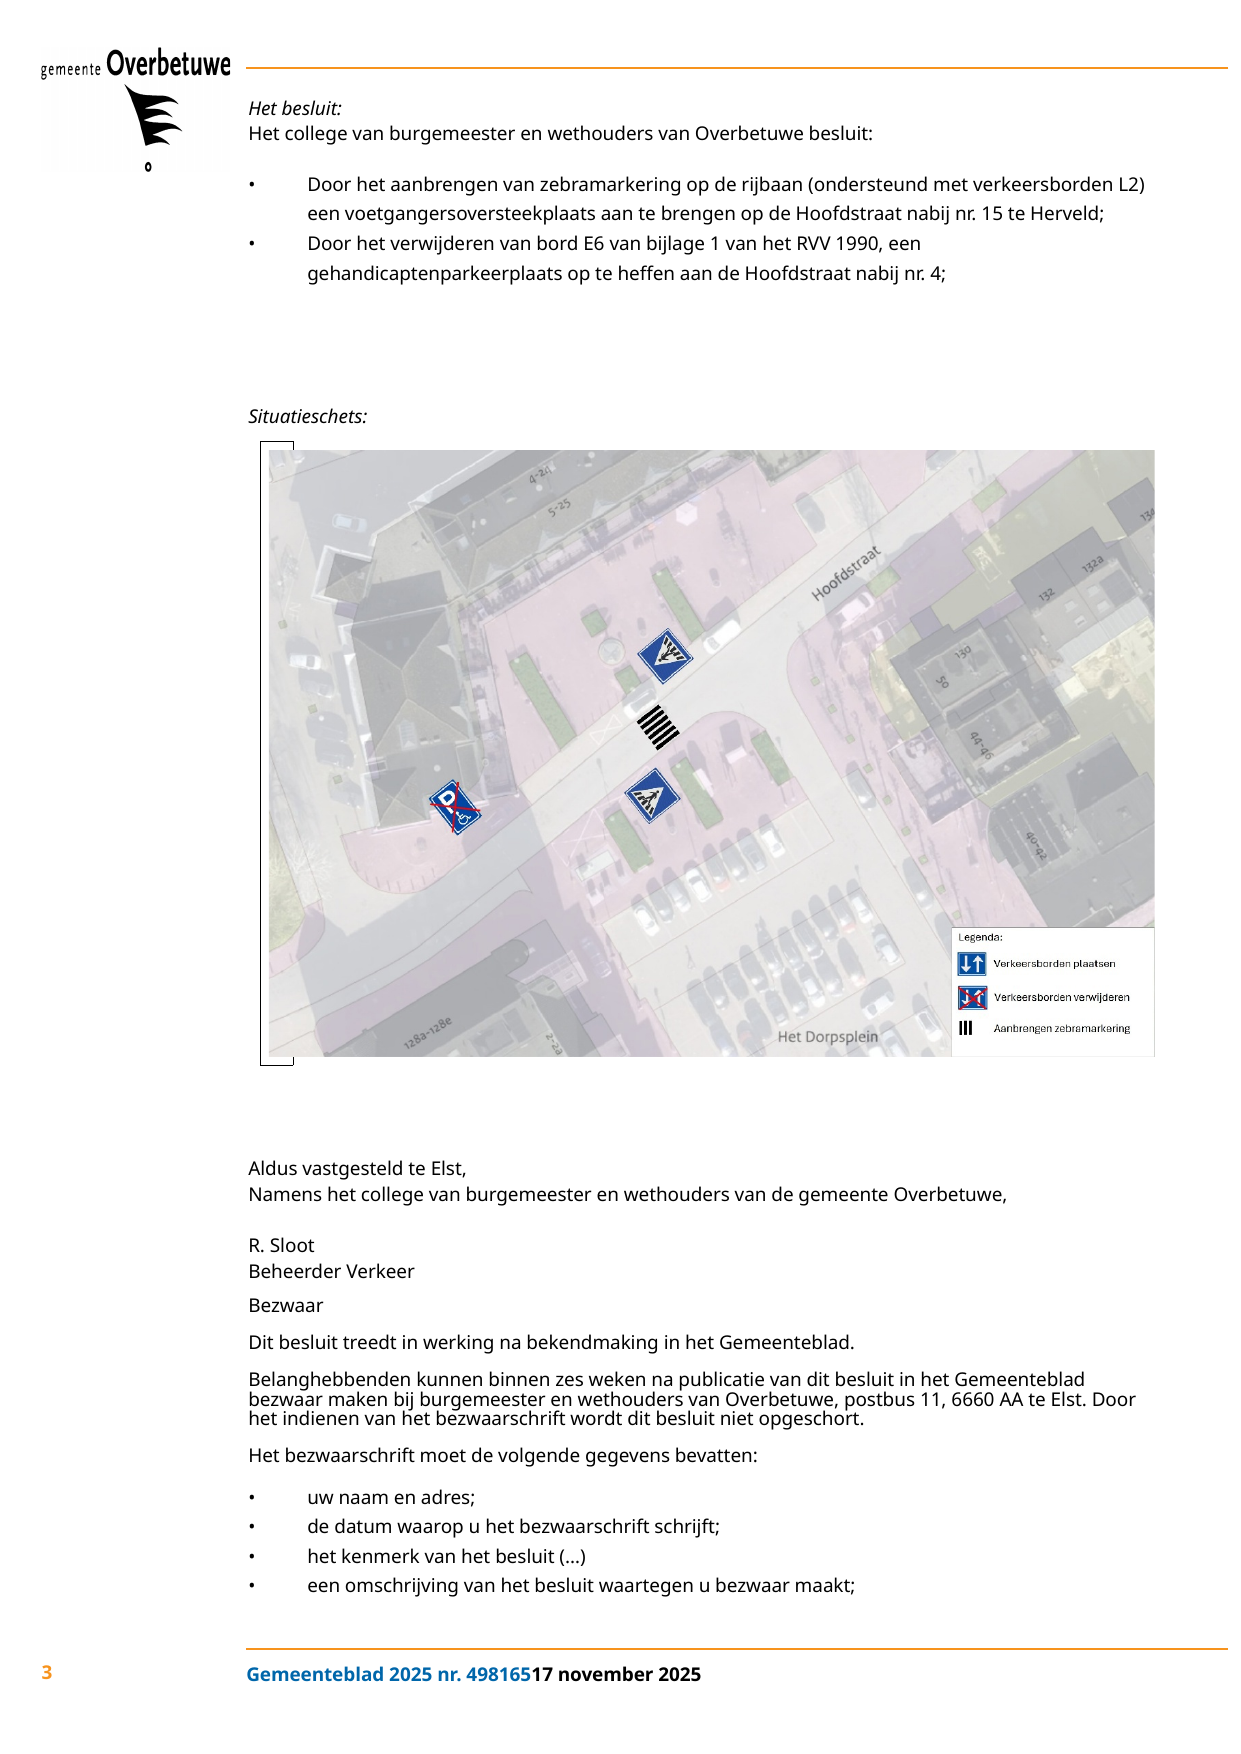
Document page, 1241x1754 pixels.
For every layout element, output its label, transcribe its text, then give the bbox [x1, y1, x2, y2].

text Dit besluit treedt in werking na bekendmaking in het Gemeenteblad. [248, 1334, 1152, 1354]
list een omschrijving van het besluit waartegen u bezwaar maakt; [248, 1573, 1152, 1598]
text Bezwaar [248, 1297, 1152, 1317]
list de datum waarop u het bezwaarschrift schrijft; [248, 1513, 1152, 1539]
text Aldus vastgesteld te Elst, [248, 1155, 1152, 1181]
text Het bezwaarschrift moet de volgende gegevens bevatten: [248, 1447, 1152, 1466]
text Situatieschets: [248, 404, 1152, 429]
text Namens het college van burgemeester en wethouders van de gemeente Overbetuwe, [248, 1181, 1152, 1207]
text Beheerder Verkeer [248, 1258, 1152, 1284]
list Door het aanbrengen van zebramarkering op de rijbaan (ondersteund met verkeersborden L2) een voetgangersoversteekplaats aan te brengen op de Hoofdstraat nabij nr. 15 te Herveld; [248, 171, 1152, 226]
list Door het verwijderen van bord E6 van bijlage 1 van het RVV 1990, een gehandicaptenparkeerplaats op te heffen aan de Hoofdstraat nabij nr. 4; [248, 230, 1152, 285]
text Het besluit: [248, 95, 1152, 121]
picture [268, 450, 1155, 1057]
text Belanghebbenden kunnen binnen zes weken na publicatie van dit besluit in het Gemeenteblad bezwaar maken bij burgemeester en wethouders van Overbetuwe, postbus 11, 6660 AA te Elst. Door het indienen van het bezwaarschrift wordt dit besluit niet opgeschort. [248, 1371, 1152, 1429]
text R. Sloot [248, 1232, 1152, 1258]
list uw naam en adres; [248, 1484, 1152, 1509]
text Het college van burgemeester en wethouders van Overbetuwe besluit: [248, 121, 1152, 146]
list het kenmerk van het besluit (…) [248, 1543, 1152, 1569]
picture [41, 47, 231, 172]
